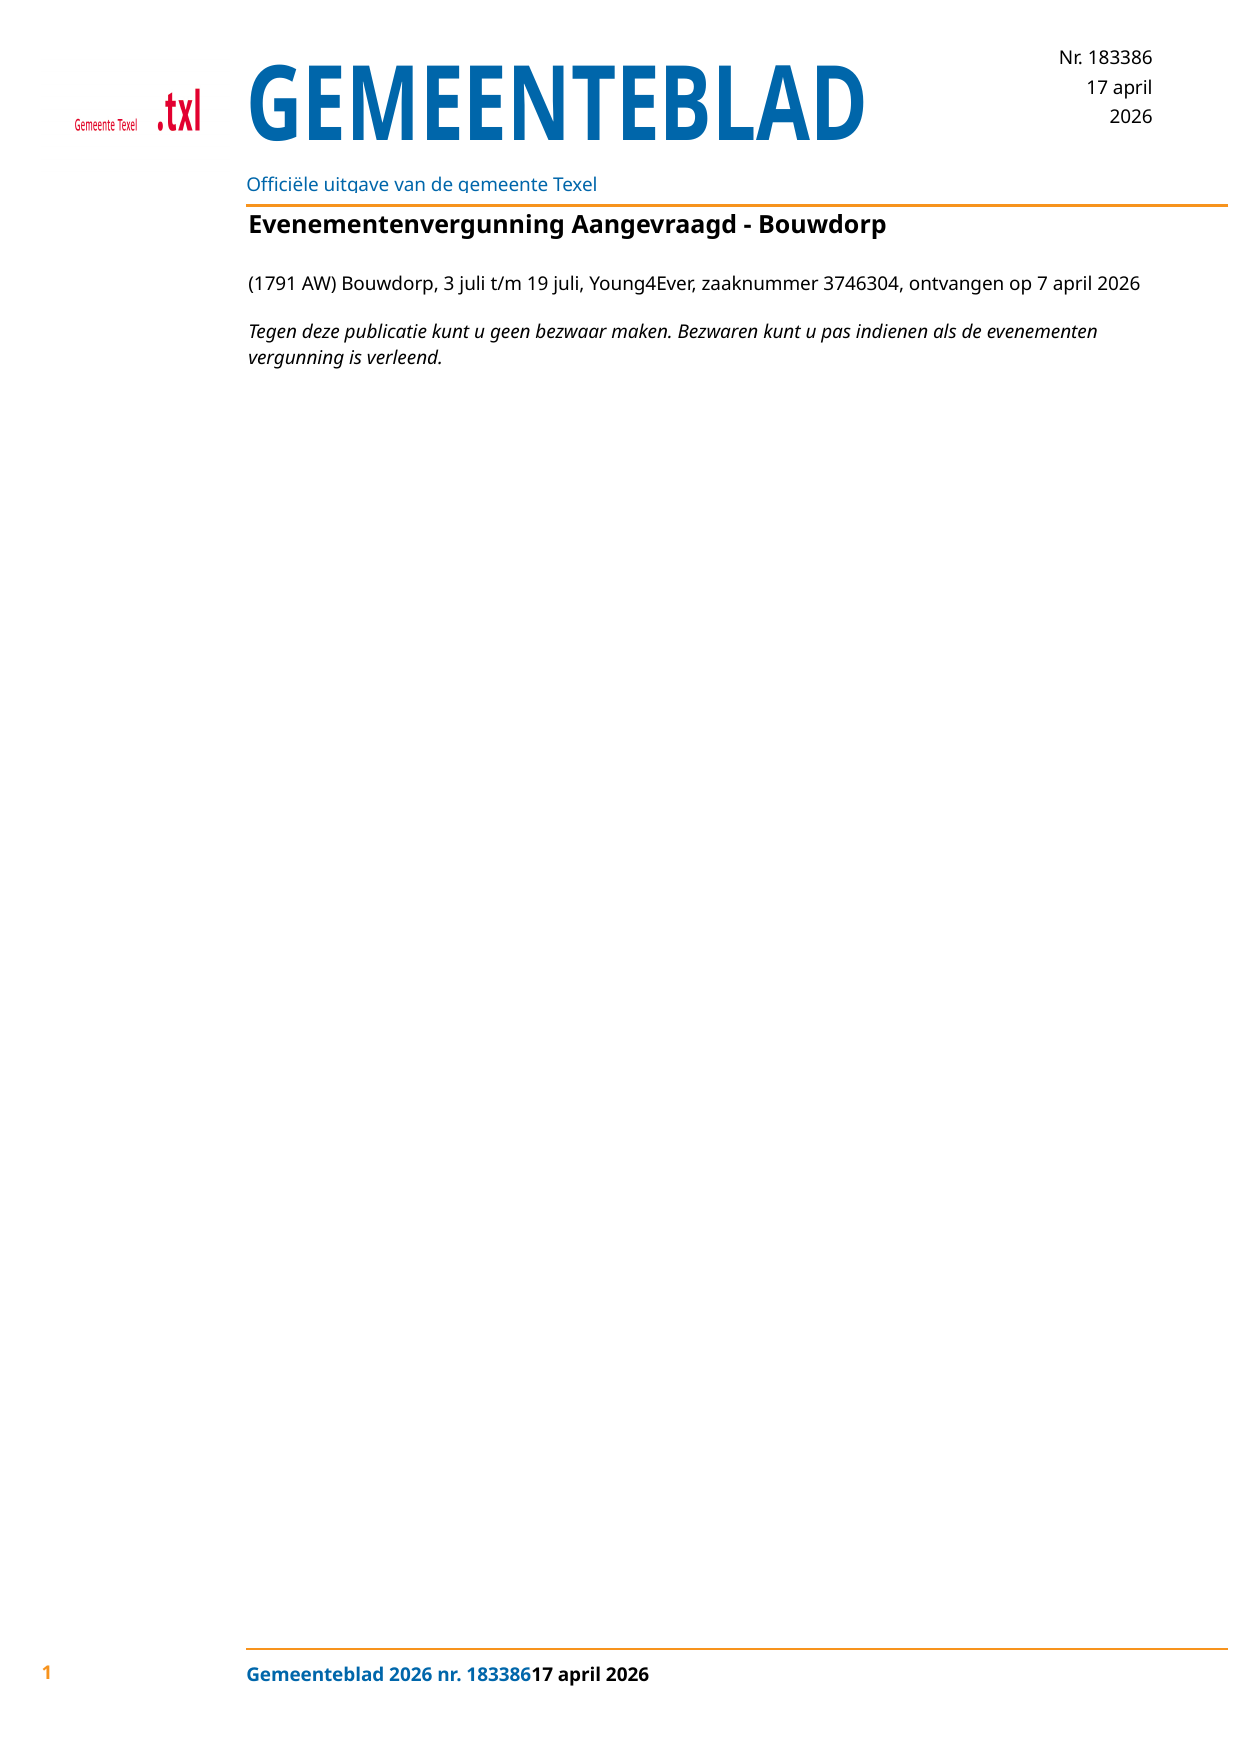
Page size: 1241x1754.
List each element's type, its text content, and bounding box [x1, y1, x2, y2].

text Tegen deze publicatie kunt u geen bezwaar maken. Bezwaren kunt u pas indienen als de evenementen vergunning is verleend. [248, 318, 1152, 369]
text Evenementenvergunning Aangevraagd - Bouwdorp [248, 207, 1152, 241]
text (1791 AW) Bouwdorp, 3 juli t/m 19 juli, Young4Ever, zaaknummer 3746304, ontvangen op 7 april 2026 [248, 270, 1152, 296]
picture [41, 47, 231, 172]
